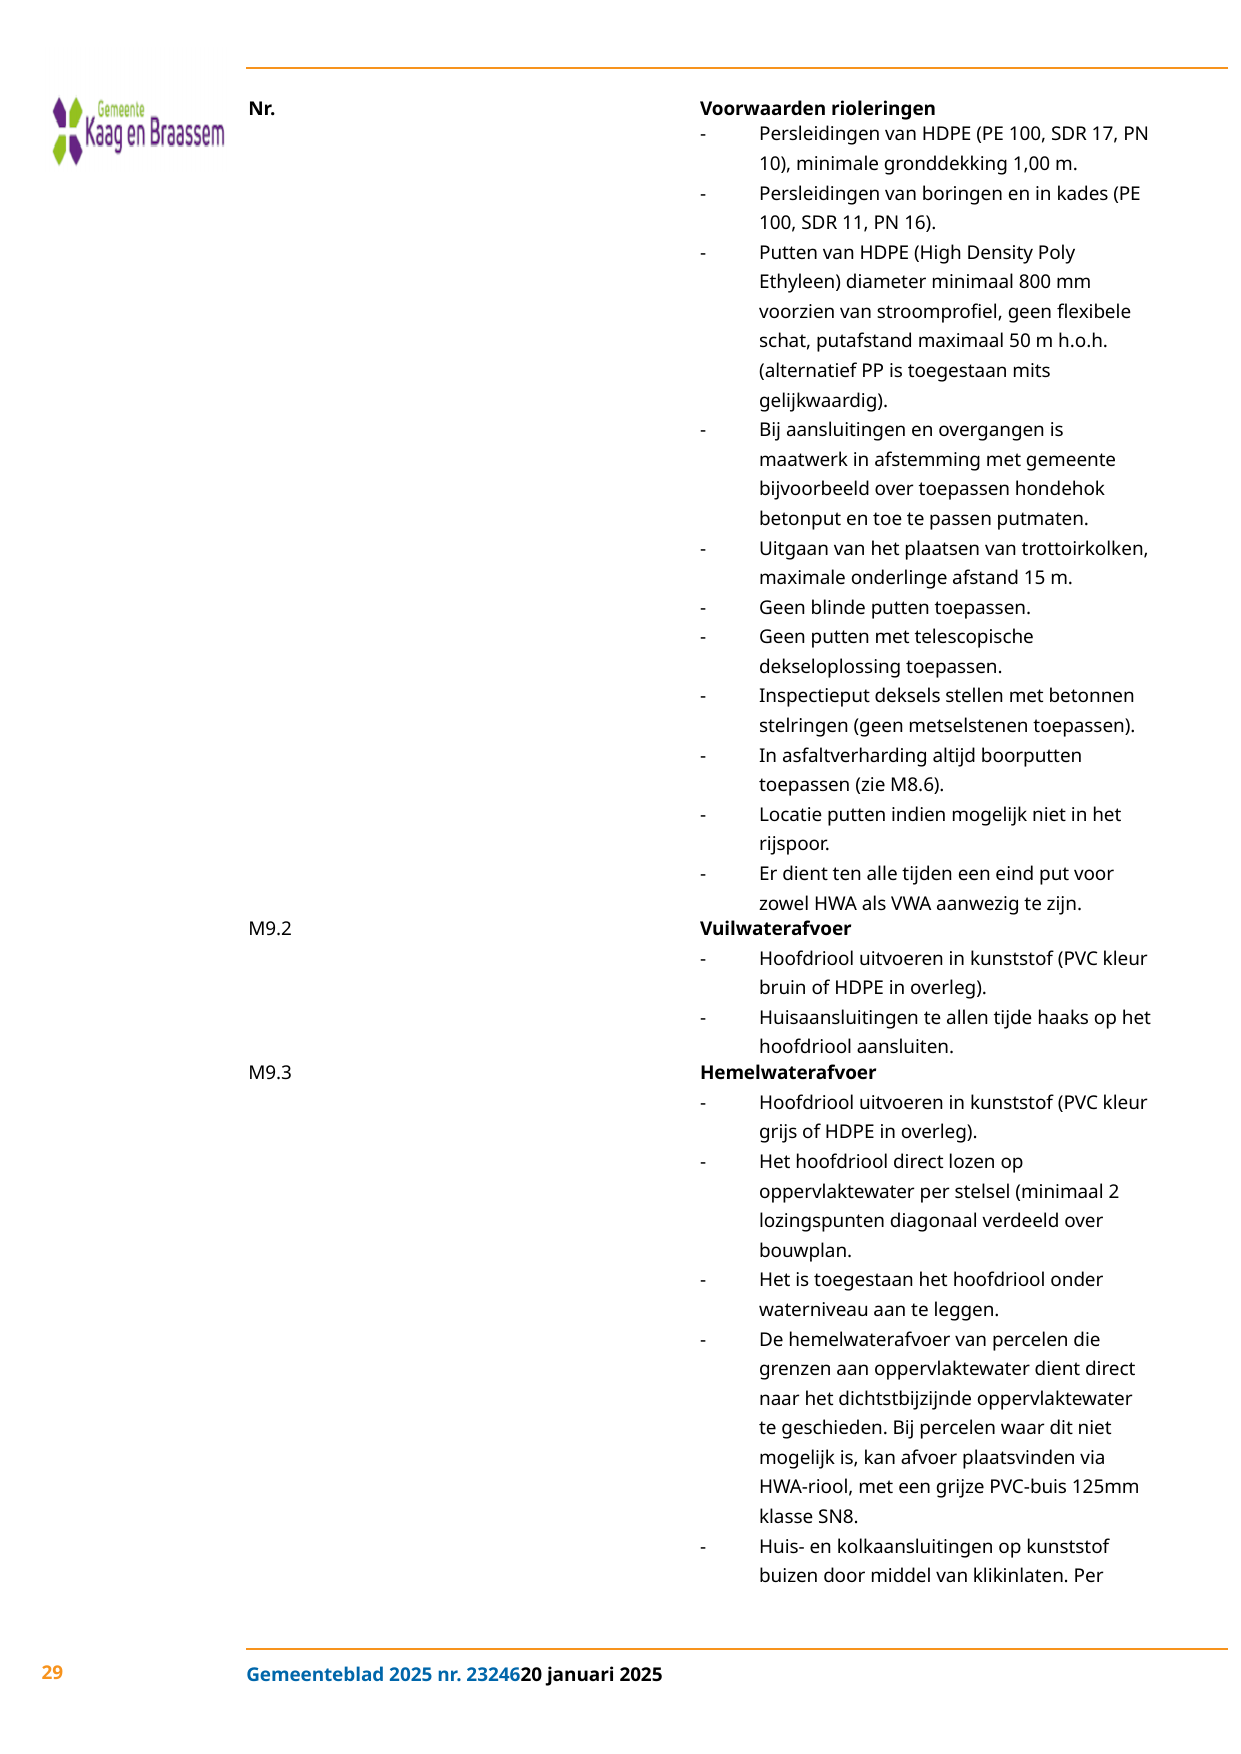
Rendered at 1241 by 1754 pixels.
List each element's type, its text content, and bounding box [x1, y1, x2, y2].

table_header Nr. [248, 95, 700, 121]
table_cell [248, 121, 700, 915]
table_cell Vuilwaterafvoer Hoofdriool uitvoeren in kunststof (PVC kleur bruin of HDPE in overleg). Huisaansluitingen te allen tijde haaks op het hoofdriool aansluiten. [700, 915, 1152, 1059]
table_cell Persleidingen van HDPE (PE 100, SDR 17, PN 10), minimale gronddekking 1,00 m. Persleidingen van boringen en in kades (PE 100, SDR 11, PN 16). Putten van HDPE (High Density Poly Ethyleen) diameter minimaal 800 mm voorzien van stroomprofiel, geen flexibele schat, putafstand maximaal 50 m h.o.h. (alternatief PP is toegestaan mits gelijkwaardig). Bij aansluitingen en overgangen is maatwerk in afstemming met gemeente bijvoorbeeld over toepassen hondehok betonput en toe te passen putmaten. Uitgaan van het plaatsen van trottoirkolken, maximale onderlinge afstand 15 m. Geen blinde putten toepassen. Geen putten met telescopische dekseloplossing toepassen. Inspectieput deksels stellen met betonnen stelringen (geen metselstenen toepassen). In asfaltverharding altijd boorputten toepassen (zie M8.6). Locatie putten indien mogelijk niet in het rijspoor. Er dient ten alle tijden een eind put voor zowel HWA als VWA aanwezig te zijn. [700, 121, 1152, 915]
table_cell M9.3 [248, 1060, 700, 1588]
picture [41, 47, 231, 172]
table_cell M9.2 [248, 915, 700, 1059]
table_header Voorwaarden rioleringen [700, 95, 1152, 121]
table_cell Hemelwaterafvoer Hoofdriool uitvoeren in kunststof (PVC kleur grijs of HDPE in overleg). Het hoofdriool direct lozen op oppervlaktewater per stelsel (minimaal 2 lozingspunten diagonaal verdeeld over bouwplan. Het is toegestaan het hoofdriool onder waterniveau aan te leggen. De hemelwaterafvoer van percelen die grenzen aan oppervlaktewater dient direct naar het dichtstbijzijnde oppervlaktewater te geschieden. Bij percelen waar dit niet mogelijk is, kan afvoer plaatsvinden via HWA-riool, met een grijze PVC-buis 125mm klasse SN8. Huis- en kolkaansluitingen op kunststof buizen door middel van klikinlaten. Per [700, 1060, 1152, 1588]
